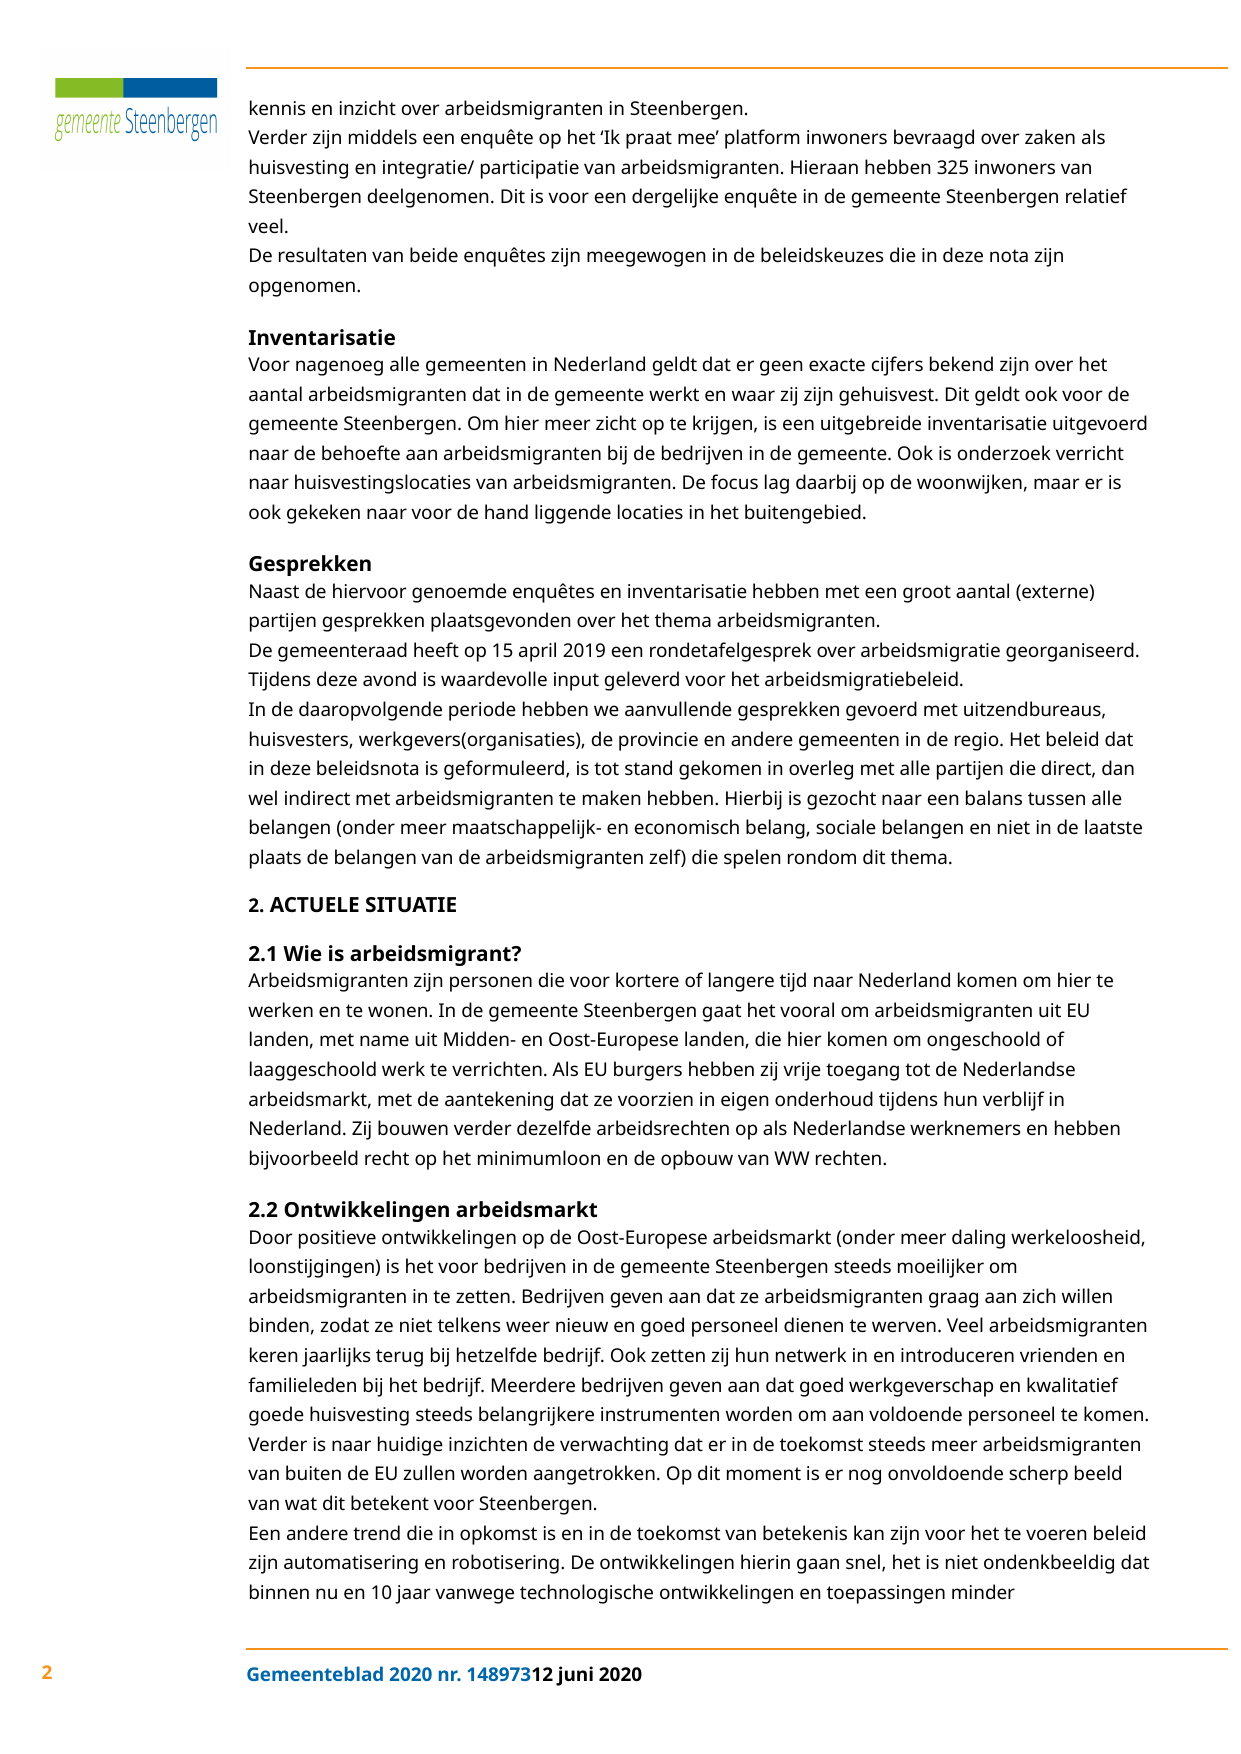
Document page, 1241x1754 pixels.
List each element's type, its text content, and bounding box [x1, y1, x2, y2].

text Inventarisatie [248, 323, 1152, 351]
text 2.2 Ontwikkelingen arbeidsmarkt [248, 1195, 1152, 1224]
picture [41, 47, 231, 172]
text 2. ACTUELE SITUATIE [248, 890, 1152, 918]
text De gemeenteraad heeft op 15 april 2019 een rondetafelgesprek over arbeidsmigratie georganiseerd. Tijdens deze avond is waardevolle input geleverd voor het arbeidsmigratiebeleid. [248, 637, 1152, 692]
text In de daaropvolgende periode hebben we aanvullende gesprekken gevoerd met uitzendbureaus, huisvesters, werkgevers(organisaties), de provincie en andere gemeenten in de regio. Het beleid dat in deze beleidsnota is geformuleerd, is tot stand gekomen in overleg met alle partijen die direct, dan wel indirect met arbeidsmigranten te maken hebben. Hierbij is gezocht naar een balans tussen alle belangen (onder meer maatschappelijk- en economisch belang, sociale belangen en niet in de laatste plaats de belangen van de arbeidsmigranten zelf) die spelen rondom dit thema. [248, 696, 1152, 870]
text Verder is naar huidige inzichten de verwachting dat er in de toekomst steeds meer arbeidsmigranten van buiten de EU zullen worden aangetrokken. Op dit moment is er nog onvoldoende scherp beeld van wat dit betekent voor Steenbergen. [248, 1431, 1152, 1516]
text Door positieve ontwikkelingen op de Oost-Europese arbeidsmarkt (onder meer daling werkeloosheid, loonstijgingen) is het voor bedrijven in de gemeente Steenbergen steeds moeilijker om arbeidsmigranten in te zetten. Bedrijven geven aan dat ze arbeidsmigranten graag aan zich willen binden, zodat ze niet telkens weer nieuw en goed personeel dienen te werven. Veel arbeidsmigranten keren jaarlijks terug bij hetzelfde bedrijf. Ook zetten zij hun netwerk in en introduceren vrienden en familieleden bij het bedrijf. Meerdere bedrijven geven aan dat goed werkgeverschap en kwalitatief goede huisvesting steeds belangrijkere instrumenten worden om aan voldoende personeel te komen. [248, 1224, 1152, 1427]
text Naast de hiervoor genoemde enquêtes en inventarisatie hebben met een groot aantal (externe) partijen gesprekken plaatsgevonden over het thema arbeidsmigranten. [248, 578, 1152, 633]
text Arbeidsmigranten zijn personen die voor kortere of langere tijd naar Nederland komen om hier te werken en te wonen. In de gemeente Steenbergen gaat het vooral om arbeidsmigranten uit EU landen, met name uit Midden- en Oost-Europese landen, die hier komen om ongeschoold of laaggeschoold werk te verrichten. Als EU burgers hebben zij vrije toegang tot de Nederlandse arbeidsmarkt, met de aantekening dat ze voorzien in eigen onderhoud tijdens hun verblijf in Nederland. Zij bouwen verder dezelfde arbeidsrechten op als Nederlandse werknemers en hebben bijvoorbeeld recht op het minimumloon en de opbouw van WW rechten. [248, 967, 1152, 1171]
text De resultaten van beide enquêtes zijn meegewogen in de beleidskeuzes die in deze nota zijn opgenomen. [248, 243, 1152, 298]
text Gesprekken [248, 549, 1152, 578]
text Voor nagenoeg alle gemeenten in Nederland geldt dat er geen exacte cijfers bekend zijn over het aantal arbeidsmigranten dat in de gemeente werkt en waar zij zijn gehuisvest. Dit geldt ook voor de gemeente Steenbergen. Om hier meer zicht op te krijgen, is een uitgebreide inventarisatie uitgevoerd naar de behoefte aan arbeidsmigranten bij de bedrijven in de gemeente. Ook is onderzoek verricht naar huisvestingslocaties van arbeidsmigranten. De focus lag daarbij op de woonwijken, maar er is ook gekeken naar voor de hand liggende locaties in het buitengebied. [248, 351, 1152, 525]
text Verder zijn middels een enquête op het ‘Ik praat mee’ platform inwoners bevraagd over zaken als huisvesting en integratie/ participatie van arbeidsmigranten. Hieraan hebben 325 inwoners van Steenbergen deelgenomen. Dit is voor een dergelijke enquête in de gemeente Steenbergen relatief veel. [248, 124, 1152, 239]
text kennis en inzicht over arbeidsmigranten in Steenbergen. [248, 95, 1152, 121]
text 2.1 Wie is arbeidsmigrant? [248, 939, 1152, 967]
text Een andere trend die in opkomst is en in de toekomst van betekenis kan zijn voor het te voeren beleid zijn automatisering en robotisering. De ontwikkelingen hierin gaan snel, het is niet ondenkbeeldig dat binnen nu en 10 jaar vanwege technologische ontwikkelingen en toepassingen minder [248, 1520, 1152, 1604]
